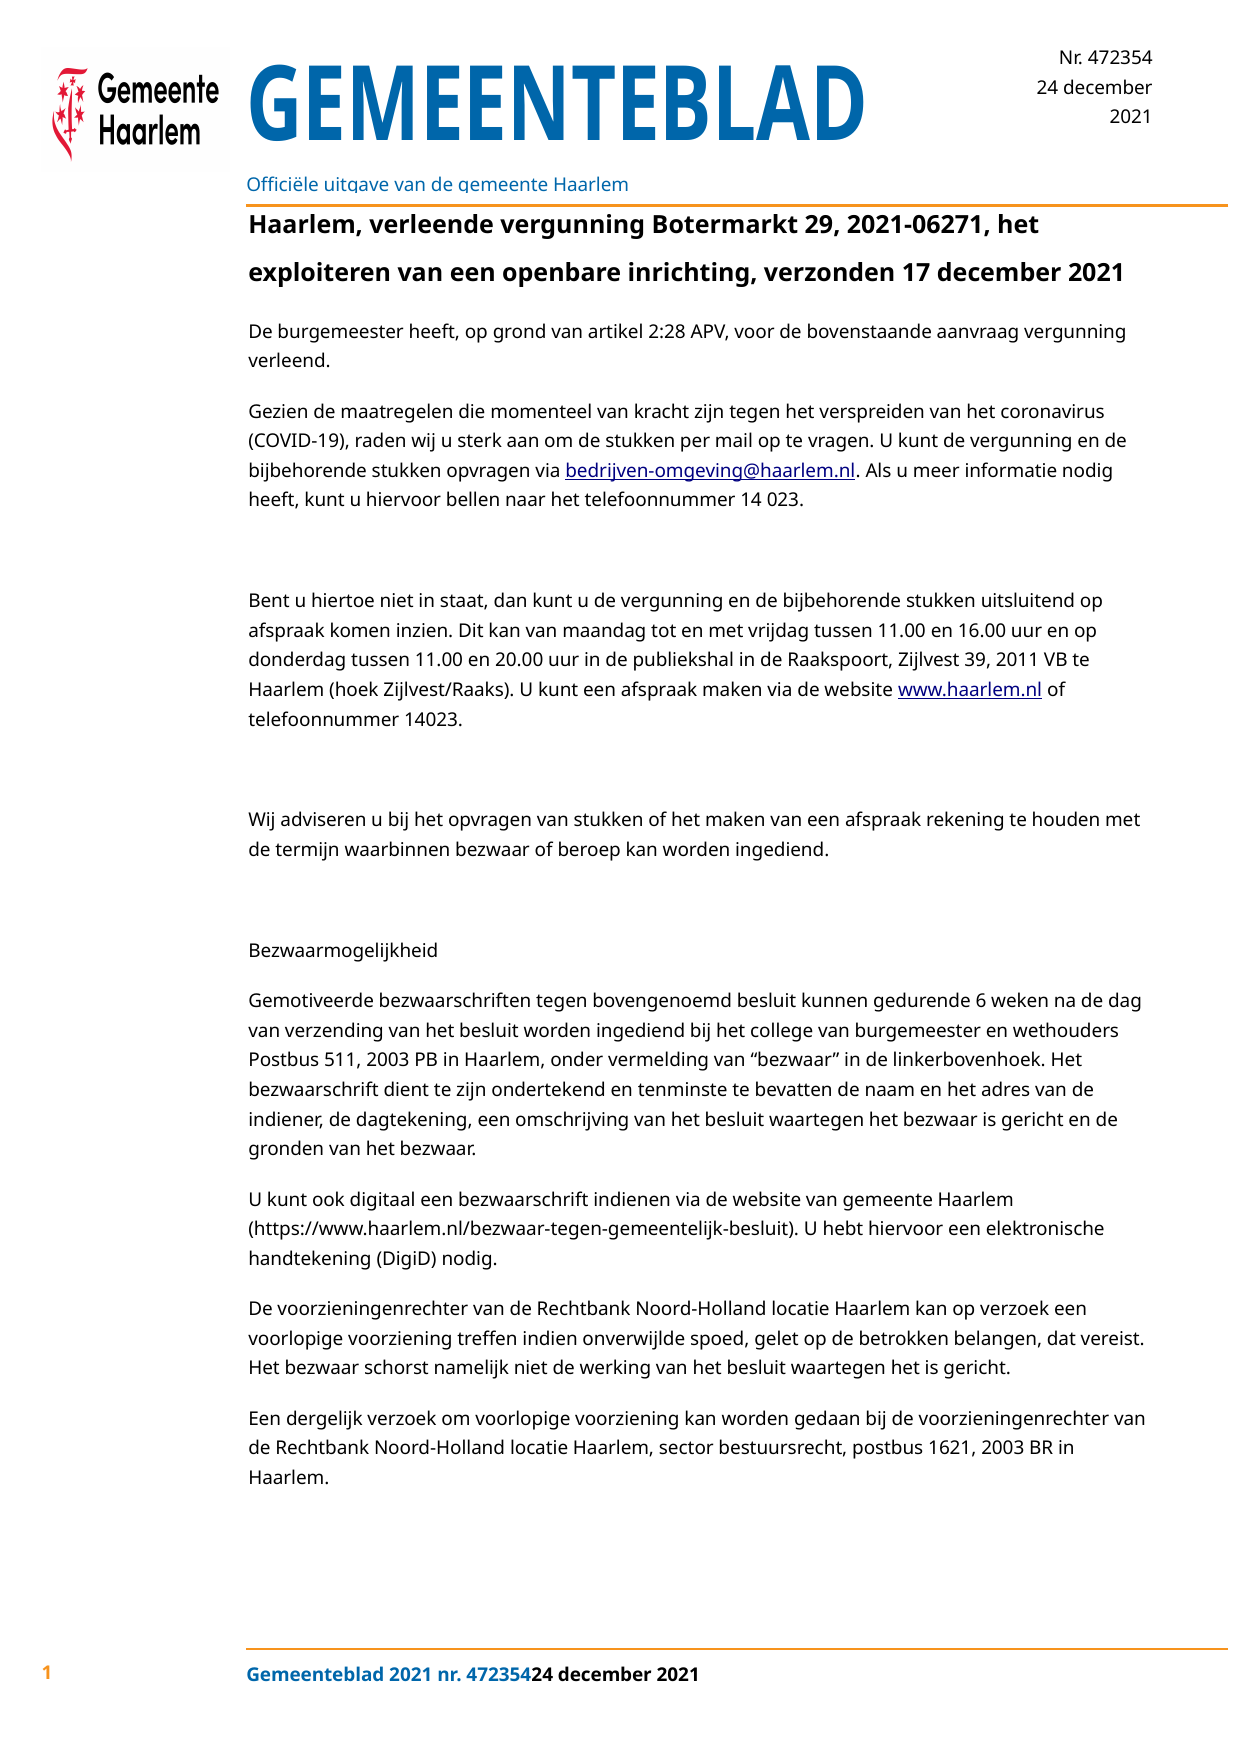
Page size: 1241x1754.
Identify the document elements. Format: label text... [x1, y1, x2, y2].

text De voorzieningenrechter van de Rechtbank Noord-Holland locatie Haarlem kan op verzoek een voorlopige voorziening treffen indien onverwijlde spoed, gelet op de betrokken belangen, dat vereist. Het bezwaar schorst namelijk niet de werking van het besluit waartegen het is gericht. [248, 1295, 1152, 1380]
text Haarlem, verleende vergunning Botermarkt 29, 2021-06271, het exploiteren van een openbare inrichting, verzonden 17 december 2021 [248, 207, 1152, 288]
text Gemotiveerde bezwaarschriften tegen bovengenoemd besluit kunnen gedurende 6 weken na de dag van verzending van het besluit worden ingediend bij het college van burgemeester en wethouders Postbus 511, 2003 PB in Haarlem, onder vermelding van “bezwaar” in de linkerbovenhoek. Het bezwaarschrift dient te zijn ondertekend en tenminste te bevatten de naam en het adres van de indiener, de dagtekening, een omschrijving van het besluit waartegen het bezwaar is gericht en de gronden van het bezwaar. [248, 987, 1152, 1161]
text Een dergelijk verzoek om voorlopige voorziening kan worden gedaan bij de voorzieningenrechter van de Rechtbank Noord-Holland locatie Haarlem, sector bestuursrecht, postbus 1621, 2003 BR in Haarlem. [248, 1405, 1152, 1490]
text De burgemeester heeft, op grond van artikel 2:28 APV, voor de bovenstaande aanvraag vergunning verleend. [248, 318, 1152, 373]
picture [41, 47, 231, 172]
text U kunt ook digitaal een bezwaarschrift indienen via de website van gemeente Haarlem (https://www.haarlem.nl/bezwaar-tegen-gemeentelijk-besluit). U hebt hiervoor een elektronische handtekening (DigiD) nodig. [248, 1186, 1152, 1271]
text Bent u hiertoe niet in staat, dan kunt u de vergunning en de bijbehorende stukken uitsluitend op afspraak komen inzien. Dit kan van maandag tot en met vrijdag tussen 11.00 en 16.00 uur en op donderdag tussen 11.00 en 20.00 uur in de publiekshal in de Raakspoort, Zijlvest 39, 2011 VB te Haarlem (hoek Zijlvest/Raaks). U kunt een afspraak maken via de website www.haarlem.nl of telefoonnummer 14023. [248, 587, 1152, 732]
text Bezwaarmogelijkheid [248, 937, 1152, 963]
text Gezien de maatregelen die momenteel van kracht zijn tegen het verspreiden van het coronavirus (COVID-19), raden wij u sterk aan om de stukken per mail op te vragen. U kunt de vergunning en de bijbehorende stukken opvragen via bedrijven-omgeving@haarlem.nl. Als u meer informatie nodig heeft, kunt u hiervoor bellen naar het telefoonnummer 14 023. [248, 398, 1152, 512]
text Wij adviseren u bij het opvragen van stukken of het maken van een afspraak rekening te houden met de termijn waarbinnen bezwaar of beroep kan worden ingediend. [248, 807, 1152, 862]
